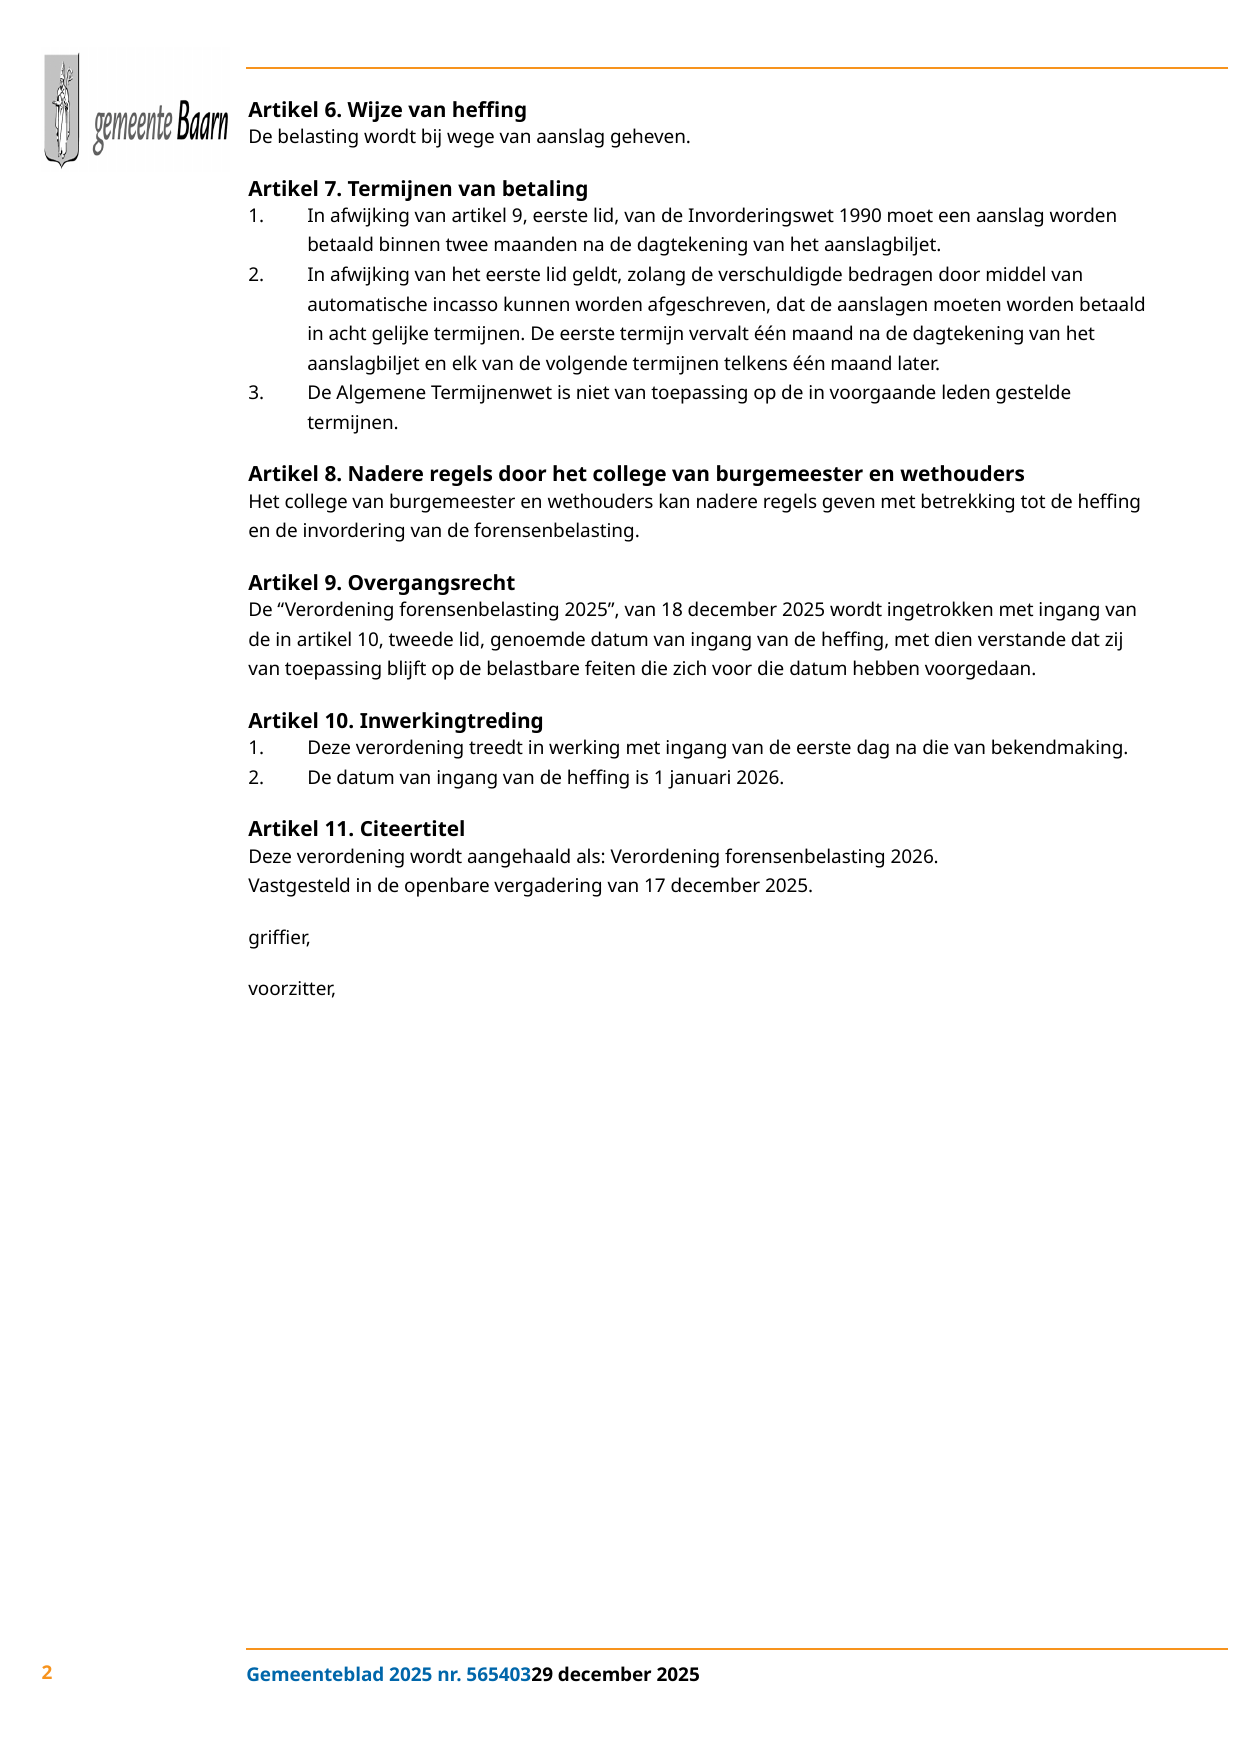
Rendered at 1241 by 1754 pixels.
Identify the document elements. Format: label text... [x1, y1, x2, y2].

text Artikel 6. Wijze van heffing [248, 95, 1152, 123]
text griffier, [248, 924, 1152, 950]
list In afwijking van artikel 9, eerste lid, van de Invorderingswet 1990 moet een aanslag worden betaald binnen twee maanden na de dagtekening van het aanslagbiljet. [248, 202, 1152, 257]
text Artikel 10. Inwerkingtreding [248, 706, 1152, 734]
text De “Verordening forensenbelasting 2025”, van 18 december 2025 wordt ingetrokken met ingang van de in artikel 10, tweede lid, genoemde datum van ingang van de heffing, met dien verstande dat zij van toepassing blijft op de belastbare feiten die zich voor die datum hebben voorgedaan. [248, 596, 1152, 681]
picture [41, 47, 231, 172]
list De Algemene Termijnenwet is niet van toepassing op de in voorgaande leden gestelde termijnen. [248, 379, 1152, 435]
list Deze verordening treedt in werking met ingang van de eerste dag na die van bekendmaking. [248, 734, 1152, 760]
text Artikel 11. Citeertitel [248, 814, 1152, 843]
text Artikel 7. Termijnen van betaling [248, 174, 1152, 202]
text De belasting wordt bij wege van aanslag geheven. [248, 123, 1152, 149]
text Artikel 8. Nadere regels door het college van burgemeester en wethouders [248, 459, 1152, 488]
text voorzitter, [248, 975, 1152, 1001]
text Vastgesteld in de openbare vergadering van 17 december 2025. [248, 872, 1152, 898]
text Artikel 9. Overgangsrecht [248, 568, 1152, 596]
list De datum van ingang van de heffing is 1 januari 2026. [248, 764, 1152, 790]
list In afwijking van het eerste lid geldt, zolang de verschuldigde bedragen door middel van automatische incasso kunnen worden afgeschreven, dat de aanslagen moeten worden betaald in acht gelijke termijnen. De eerste termijn vervalt één maand na de dagtekening van het aanslagbiljet en elk van de volgende termijnen telkens één maand later. [248, 261, 1152, 376]
text Deze verordening wordt aangehaald als: Verordening forensenbelasting 2026. [248, 843, 1152, 869]
text Het college van burgemeester en wethouders kan nadere regels geven met betrekking tot de heffing en de invordering van de forensenbelasting. [248, 488, 1152, 543]
